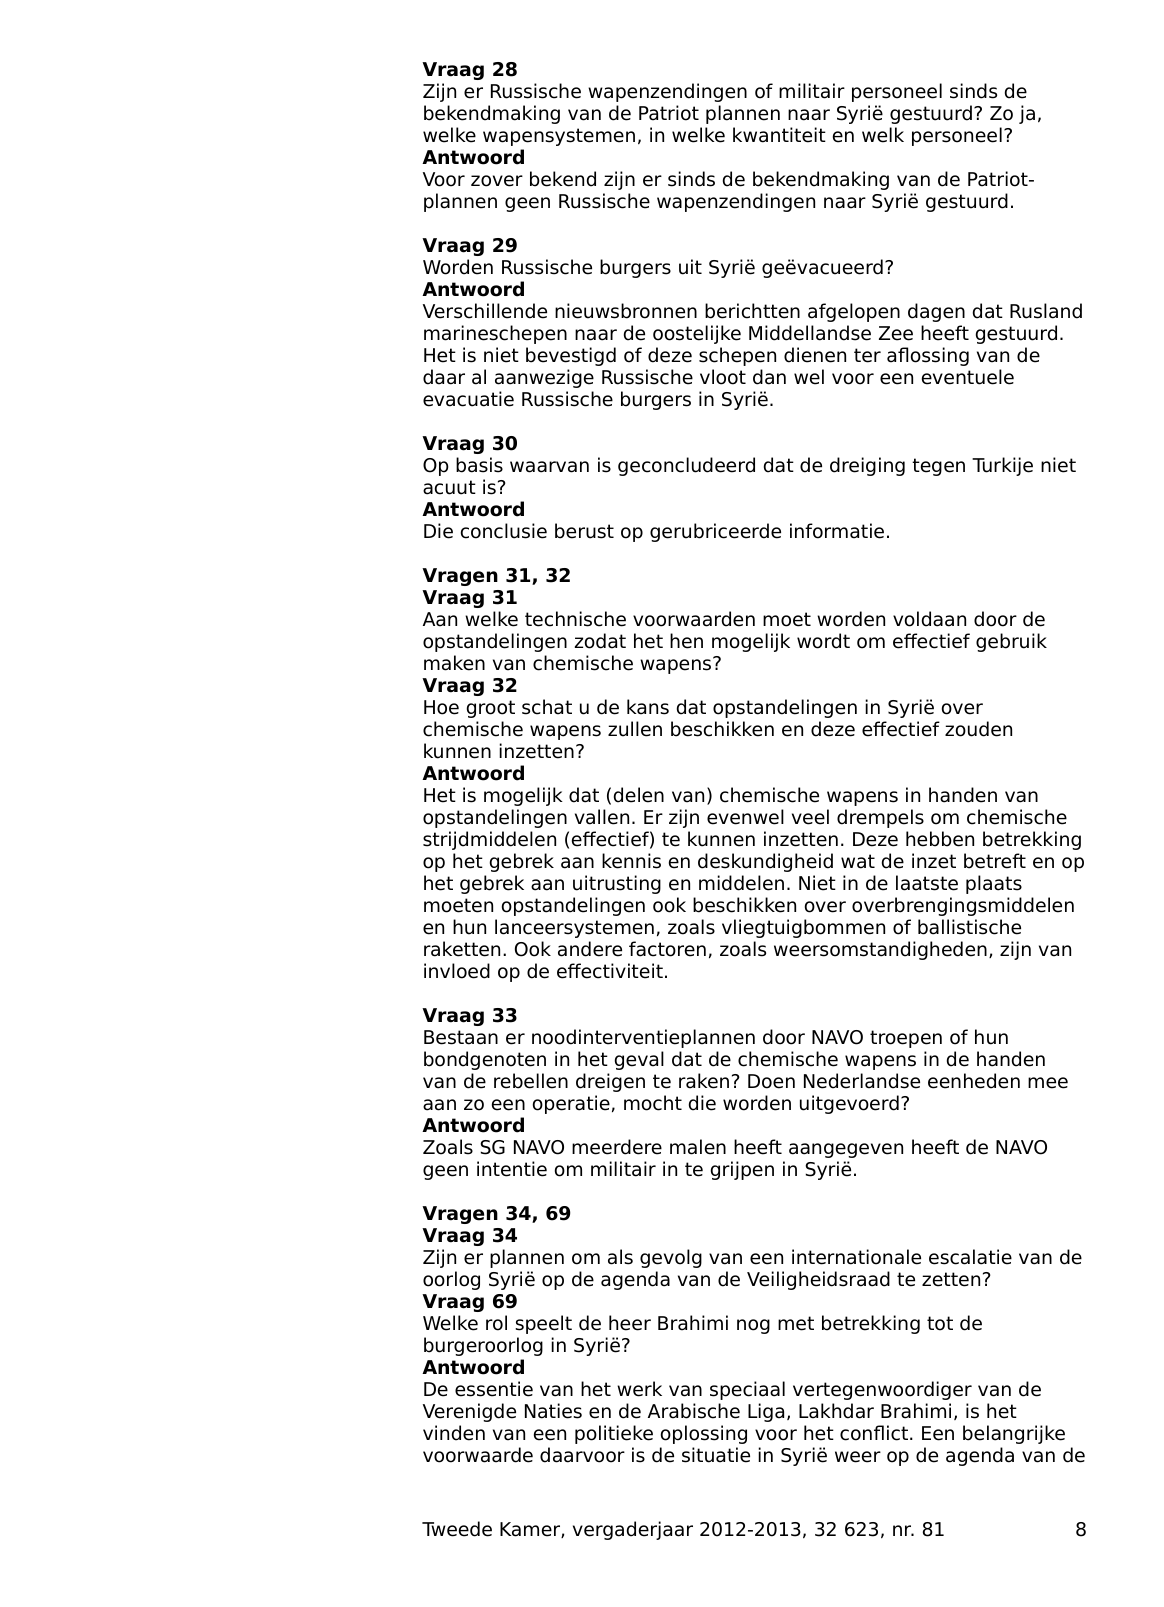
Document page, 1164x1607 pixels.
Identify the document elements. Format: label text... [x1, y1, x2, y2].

text Worden Russische burgers uit Syrië geëvacueerd? [422, 257, 1087, 279]
text Die conclusie berust op gerubriceerde informatie. [422, 521, 1087, 543]
text Vraag 30 [422, 433, 1087, 455]
text Vraag 32 [422, 675, 1087, 697]
text Hoe groot schat u de kans dat opstandelingen in Syrië over chemische wapens zullen beschikken en deze effectief zouden kunnen inzetten? [422, 697, 1087, 763]
text Antwoord [422, 279, 1087, 301]
text Zijn er Russische wapenzendingen of militair personeel sinds de bekendmaking van de Patriot plannen naar Syrië gestuurd? Zo ja, welke wapensystemen, in welke kwantiteit en welk personeel? [422, 81, 1087, 147]
text Antwoord [422, 1357, 1087, 1379]
text Antwoord [422, 763, 1087, 785]
text Vraag 34 [422, 1225, 1087, 1247]
text Op basis waarvan is geconcludeerd dat de dreiging tegen Turkije niet acuut is? [422, 455, 1087, 499]
text Verschillende nieuwsbronnen berichtten afgelopen dagen dat Rusland marineschepen naar de oostelijke Middellandse Zee heeft gestuurd. Het is niet bevestigd of deze schepen dienen ter aflossing van de daar al aanwezige Russische vloot dan wel voor een eventuele evacuatie Russische burgers in Syrië. [422, 301, 1087, 411]
text Antwoord [422, 1115, 1087, 1137]
text Vraag 29 [422, 235, 1087, 257]
text Zoals SG NAVO meerdere malen heeft aangegeven heeft de NAVO geen intentie om militair in te grijpen in Syrië. [422, 1137, 1087, 1181]
text Vragen 31, 32 [422, 565, 1087, 587]
text Antwoord [422, 499, 1087, 521]
text Zijn er plannen om als gevolg van een internationale escalatie van de oorlog Syrië op de agenda van de Veiligheidsraad te zetten? [422, 1247, 1087, 1291]
text Vragen 34, 69 [422, 1203, 1087, 1225]
text Welke rol speelt de heer Brahimi nog met betrekking tot de burgeroorlog in Syrië? [422, 1313, 1087, 1357]
text Bestaan er noodinterventieplannen door NAVO troepen of hun bondgenoten in het geval dat de chemische wapens in de handen van de rebellen dreigen te raken? Doen Nederlandse eenheden mee aan zo een operatie, mocht die worden uitgevoerd? [422, 1027, 1087, 1115]
text Vraag 33 [422, 1005, 1087, 1027]
text De essentie van het werk van speciaal vertegenwoordiger van de Verenigde Naties en de Arabische Liga, Lakhdar Brahimi, is het vinden van een politieke oplossing voor het conflict. Een belangrijke voorwaarde daarvoor is de situatie in Syrië weer op de agenda van de [422, 1379, 1087, 1467]
text Vraag 69 [422, 1291, 1087, 1313]
text Vraag 28 [422, 59, 1087, 81]
text Voor zover bekend zijn er sinds de bekendmaking van de Patriot-plannen geen Russische wapenzendingen naar Syrië gestuurd. [422, 169, 1087, 213]
text Het is mogelijk dat (delen van) chemische wapens in handen van opstandelingen vallen. Er zijn evenwel veel drempels om chemische strijdmiddelen (effectief) te kunnen inzetten. Deze hebben betrekking op het gebrek aan kennis en deskundigheid wat de inzet betreft en op het gebrek aan uitrusting en middelen. Niet in de laatste plaats moeten opstandelingen ook beschikken over overbrengingsmiddelen en hun lanceersystemen, zoals vliegtuigbommen of ballistische raketten. Ook andere factoren, zoals weersomstandigheden, zijn van invloed op de effectiviteit. [422, 785, 1087, 983]
text Antwoord [422, 147, 1087, 169]
text Vraag 31 [422, 587, 1087, 609]
text Aan welke technische voorwaarden moet worden voldaan door de opstandelingen zodat het hen mogelijk wordt om effectief gebruik maken van chemische wapens? [422, 609, 1087, 675]
